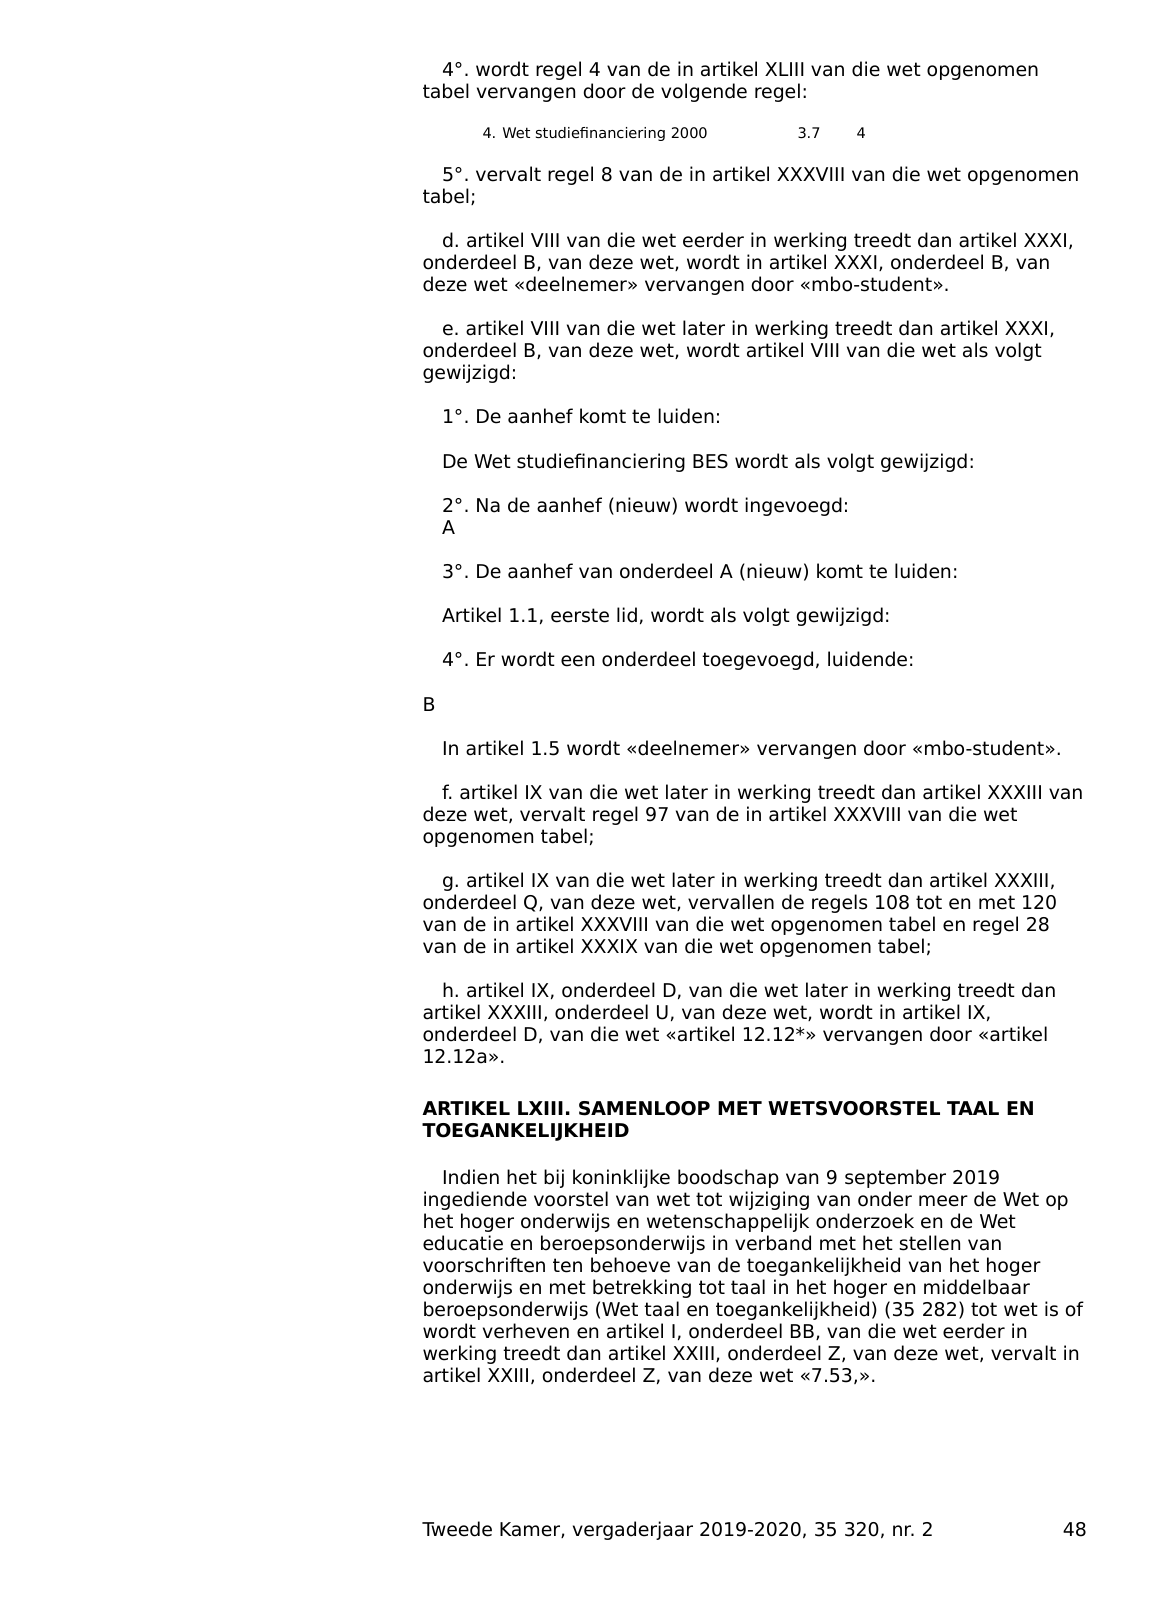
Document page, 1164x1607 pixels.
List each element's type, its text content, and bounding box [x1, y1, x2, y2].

text 3°. De aanhef van onderdeel A (nieuw) komt te luiden: [422, 561, 1087, 583]
text In artikel 1.5 wordt «deelnemer» vervangen door «mbo-student». [422, 738, 1087, 759]
text B [422, 693, 1087, 715]
text 4°. wordt regel 4 van de in artikel XLIII van die wet opgenomen tabel vervangen door de volgende regel: [422, 59, 1087, 103]
text e. artikel VIII van die wet later in werking treedt dan artikel XXXI, onderdeel B, van deze wet, wordt artikel VIII van die wet als volgt gewijzigd: [422, 318, 1087, 384]
table_header 3.7 [791, 125, 850, 142]
table_header [910, 125, 968, 142]
text d. artikel VIII van die wet eerder in werking treedt dan artikel XXXI, onderdeel B, van deze wet, wordt in artikel XXXI, onderdeel B, van deze wet «deelnemer» vervangen door «mbo-student». [422, 230, 1087, 296]
text 2°. Na de aanhef (nieuw) wordt ingevoegd: [422, 495, 1087, 517]
table_header 4 [850, 125, 909, 142]
text 1°. De aanhef komt te luiden: [422, 406, 1087, 428]
subtitle ARTIKEL LXIII. SAMENLOOP MET WETSVOORSTEL TAAL EN TOEGANKELIJKHEID [422, 1098, 1087, 1142]
text g. artikel IX van die wet later in werking treedt dan artikel XXXIII, onderdeel Q, van deze wet, vervallen de regels 108 tot en met 120 van de in artikel XXXVIII van die wet opgenomen tabel en regel 28 van de in artikel XXXIX van die wet opgenomen tabel; [422, 870, 1087, 958]
text h. artikel IX, onderdeel D, van die wet later in werking treedt dan artikel XXXIII, onderdeel U, van deze wet, wordt in artikel IX, onderdeel D, van die wet «artikel 12.12*» vervangen door «artikel 12.12a». [422, 980, 1087, 1068]
text 5°. vervalt regel 8 van de in artikel XXXVIII van die wet opgenomen tabel; [422, 164, 1087, 208]
table_header 4. [422, 125, 496, 142]
text Artikel 1.1, eerste lid, wordt als volgt gewijzigd: [422, 605, 1087, 627]
text A [422, 517, 1087, 539]
table_header [969, 125, 1087, 142]
text 4°. Er wordt een onderdeel toegevoegd, luidende: [422, 649, 1087, 671]
text De Wet studiefinanciering BES wordt als volgt gewijzigd: [422, 451, 1087, 473]
text f. artikel IX van die wet later in werking treedt dan artikel XXXIII van deze wet, vervalt regel 97 van de in artikel XXXVIII van die wet opgenomen tabel; [422, 782, 1087, 848]
text Indien het bij koninklijke boodschap van 9 september 2019 ingediende voorstel van wet tot wijziging van onder meer de Wet op het hoger onderwijs en wetenschappelijk onderzoek en de Wet educatie en beroepsonderwijs in verband met het stellen van voorschriften ten behoeve van de toegankelijkheid van het hoger onderwijs en met betrekking tot taal in het hoger en middelbaar beroepsonderwijs (Wet taal en toegankelijkheid) (35 282) tot wet is of wordt verheven en artikel I, onderdeel BB, van die wet eerder in werking treedt dan artikel XXIII, onderdeel Z, van deze wet, vervalt in artikel XXIII, onderdeel Z, van deze wet «7.53,». [422, 1167, 1087, 1387]
table_header Wet studiefinanciering 2000 [496, 125, 791, 142]
